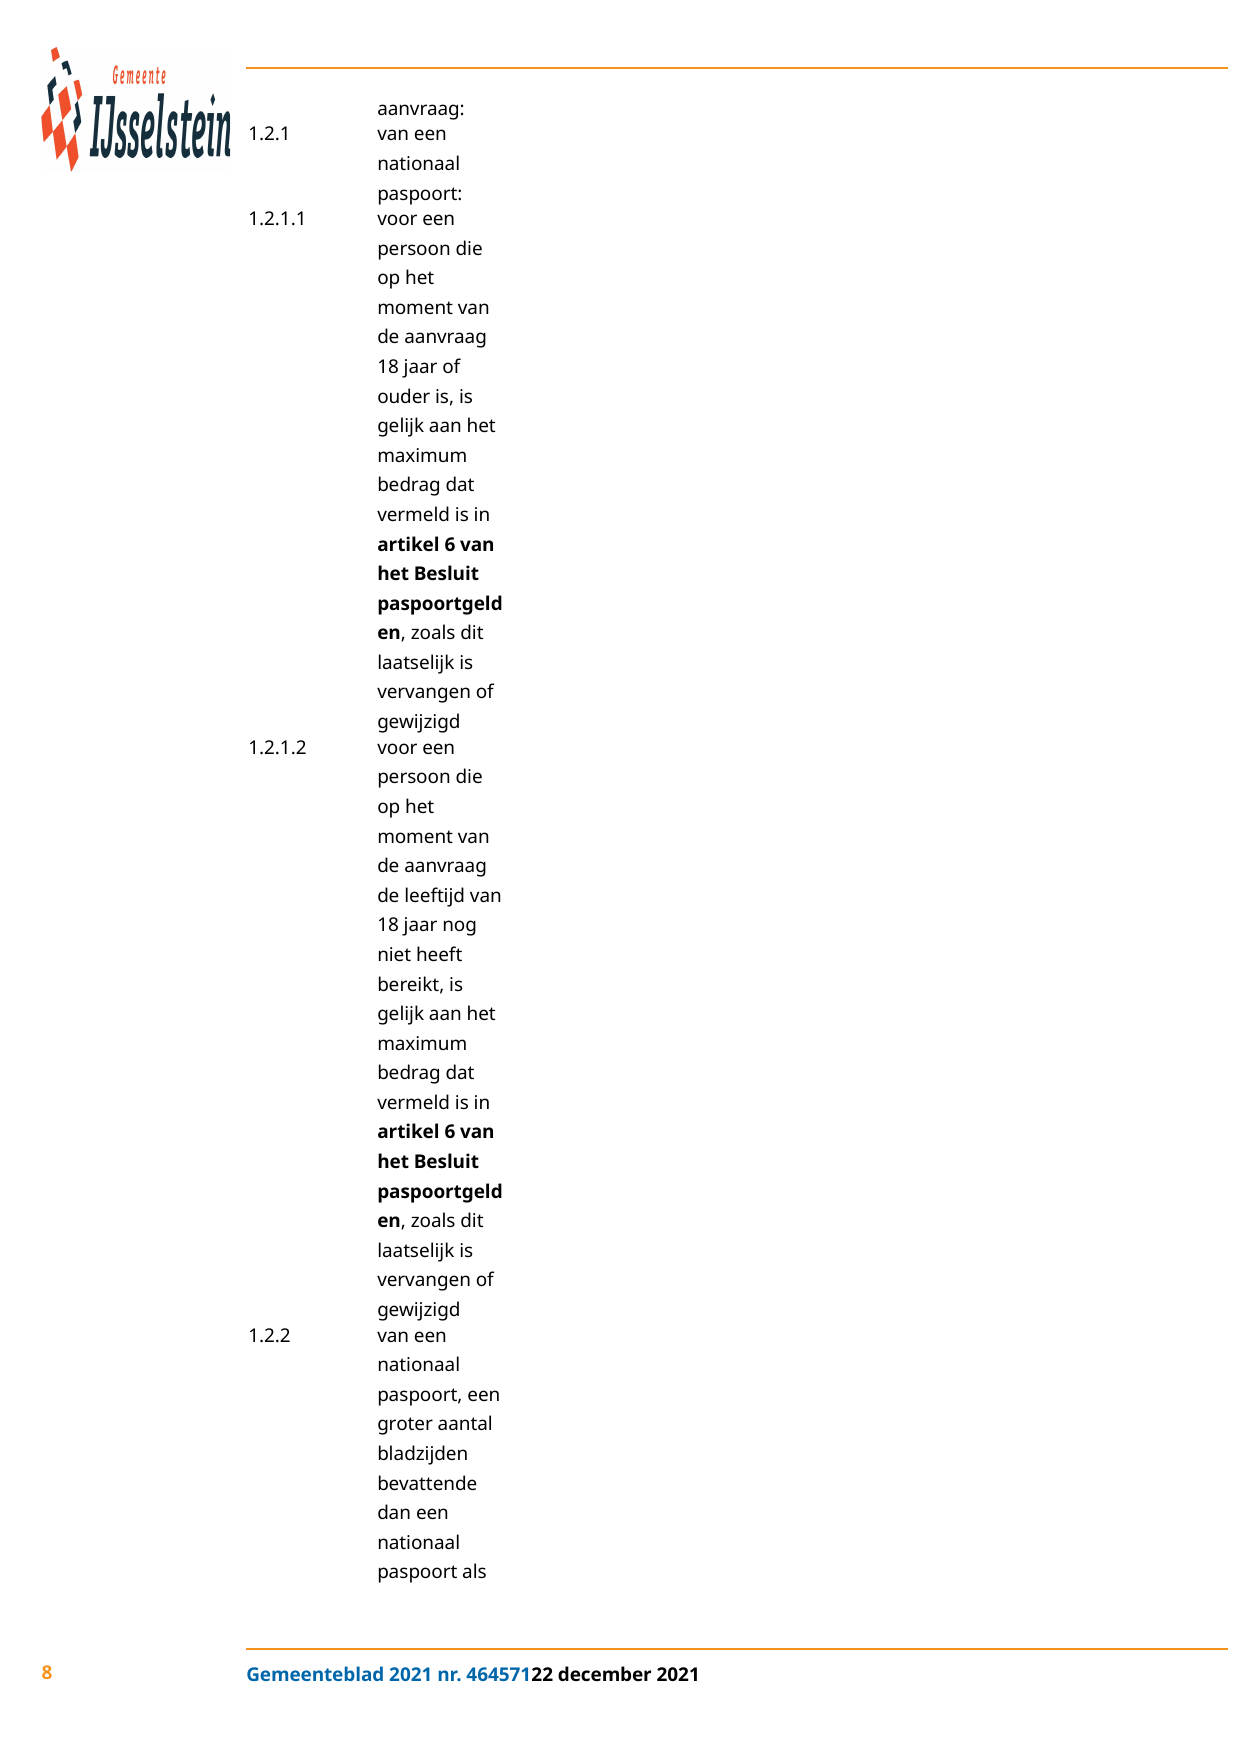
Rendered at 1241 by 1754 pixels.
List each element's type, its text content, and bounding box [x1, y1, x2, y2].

table_cell [248, 95, 377, 121]
table_cell 1.2.1.2 [248, 734, 377, 1322]
table_cell [506, 205, 635, 734]
table_cell 1.2.1.1 [248, 205, 377, 734]
table_cell van een nationaal paspoort: [377, 121, 506, 205]
table_cell [506, 1322, 635, 1584]
table_cell 1.2.2 [248, 1322, 377, 1584]
table_cell van een nationaal paspoort, een groter aantal bladzijden bevattende dan een nationaal paspoort als [377, 1322, 506, 1584]
table_cell 1.2.1 [248, 121, 377, 205]
table_cell aanvraag: [377, 95, 506, 121]
table_cell [506, 121, 635, 205]
table_cell [506, 95, 635, 121]
picture [41, 47, 231, 172]
table_cell [506, 734, 635, 1322]
table_cell voor een persoon die op het moment van de aanvraag de leeftijd van 18 jaar nog niet heeft bereikt, is gelijk aan het maximum bedrag dat vermeld is in artikel 6 van het Besluit paspoortgelden, zoals dit laatselijk is vervangen of gewijzigd [377, 734, 506, 1322]
table_cell voor een persoon die op het moment van de aanvraag 18 jaar of ouder is, is gelijk aan het maximum bedrag dat vermeld is in artikel 6 van het Besluit paspoortgelden, zoals dit laatselijk is vervangen of gewijzigd [377, 205, 506, 734]
